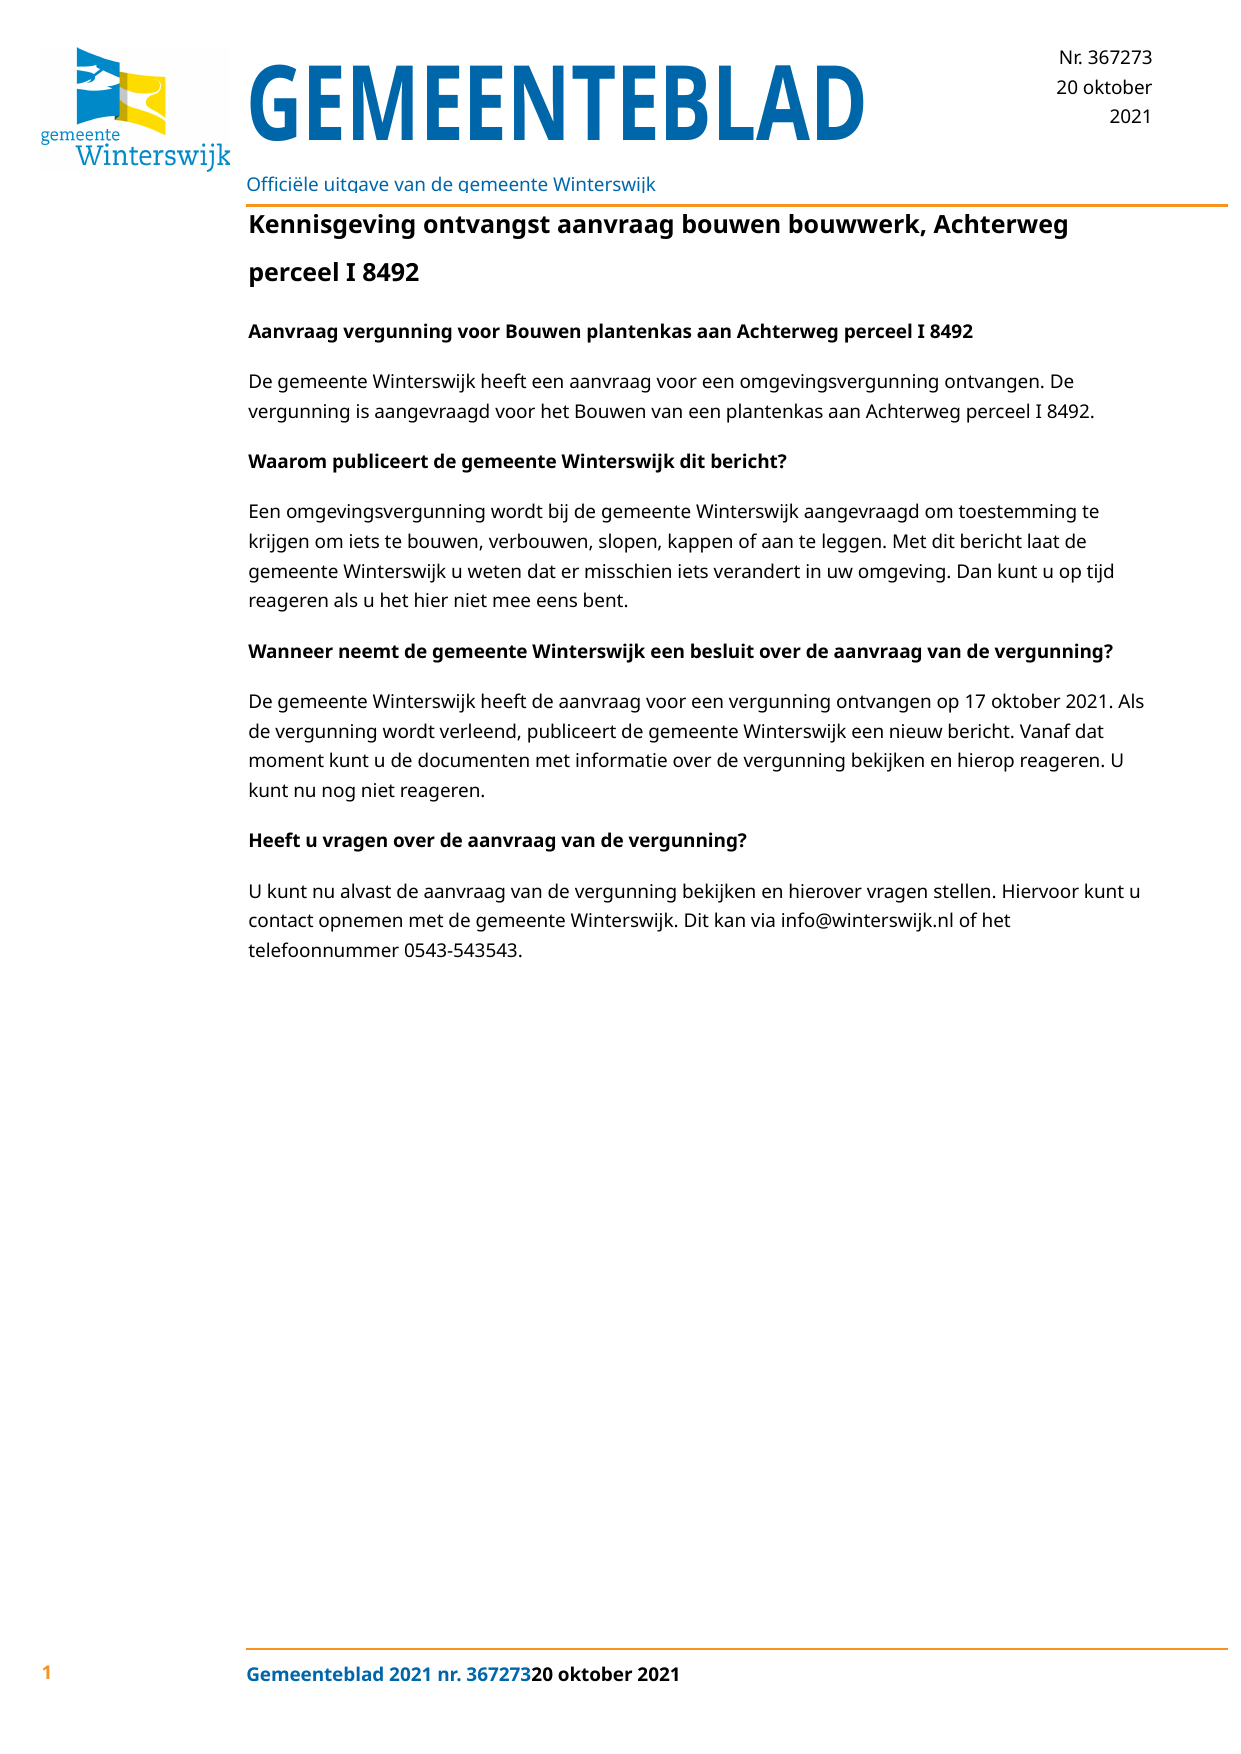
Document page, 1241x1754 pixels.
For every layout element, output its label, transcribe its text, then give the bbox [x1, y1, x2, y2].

text De gemeente Winterswijk heeft een aanvraag voor een omgevingsvergunning ontvangen. De vergunning is aangevraagd voor het Bouwen van een plantenkas aan Achterweg perceel I 8492. [248, 368, 1152, 424]
text Waarom publiceert de gemeente Winterswijk dit bericht? [248, 448, 1152, 474]
picture [41, 47, 231, 172]
text Kennisgeving ontvangst aanvraag bouwen bouwwerk, Achterweg perceel I 8492 [248, 207, 1152, 288]
text U kunt nu alvast de aanvraag van de vergunning bekijken en hierover vragen stellen. Hiervoor kunt u contact opnemen met de gemeente Winterswijk. Dit kan via info@winterswijk.nl of het telefoonnummer 0543-543543. [248, 878, 1152, 963]
text Een omgevingsvergunning wordt bij de gemeente Winterswijk aangevraagd om toestemming te krijgen om iets te bouwen, verbouwen, slopen, kappen of aan te leggen. Met dit bericht laat de gemeente Winterswijk u weten dat er misschien iets verandert in uw omgeving. Dan kunt u op tijd reageren als u het hier niet mee eens bent. [248, 499, 1152, 613]
text De gemeente Winterswijk heeft de aanvraag voor een vergunning ontvangen op 17 oktober 2021. Als de vergunning wordt verleend, publiceert de gemeente Winterswijk een nieuw bericht. Vanaf dat moment kunt u de documenten met informatie over de vergunning bekijken en hierop reageren. U kunt nu nog niet reageren. [248, 688, 1152, 803]
text Aanvraag vergunning voor Bouwen plantenkas aan Achterweg perceel I 8492 [248, 318, 1152, 344]
text Wanneer neemt de gemeente Winterswijk een besluit over de aanvraag van de vergunning? [248, 638, 1152, 664]
text Heeft u vragen over de aanvraag van de vergunning? [248, 827, 1152, 853]
picture [225, 153, 231, 162]
